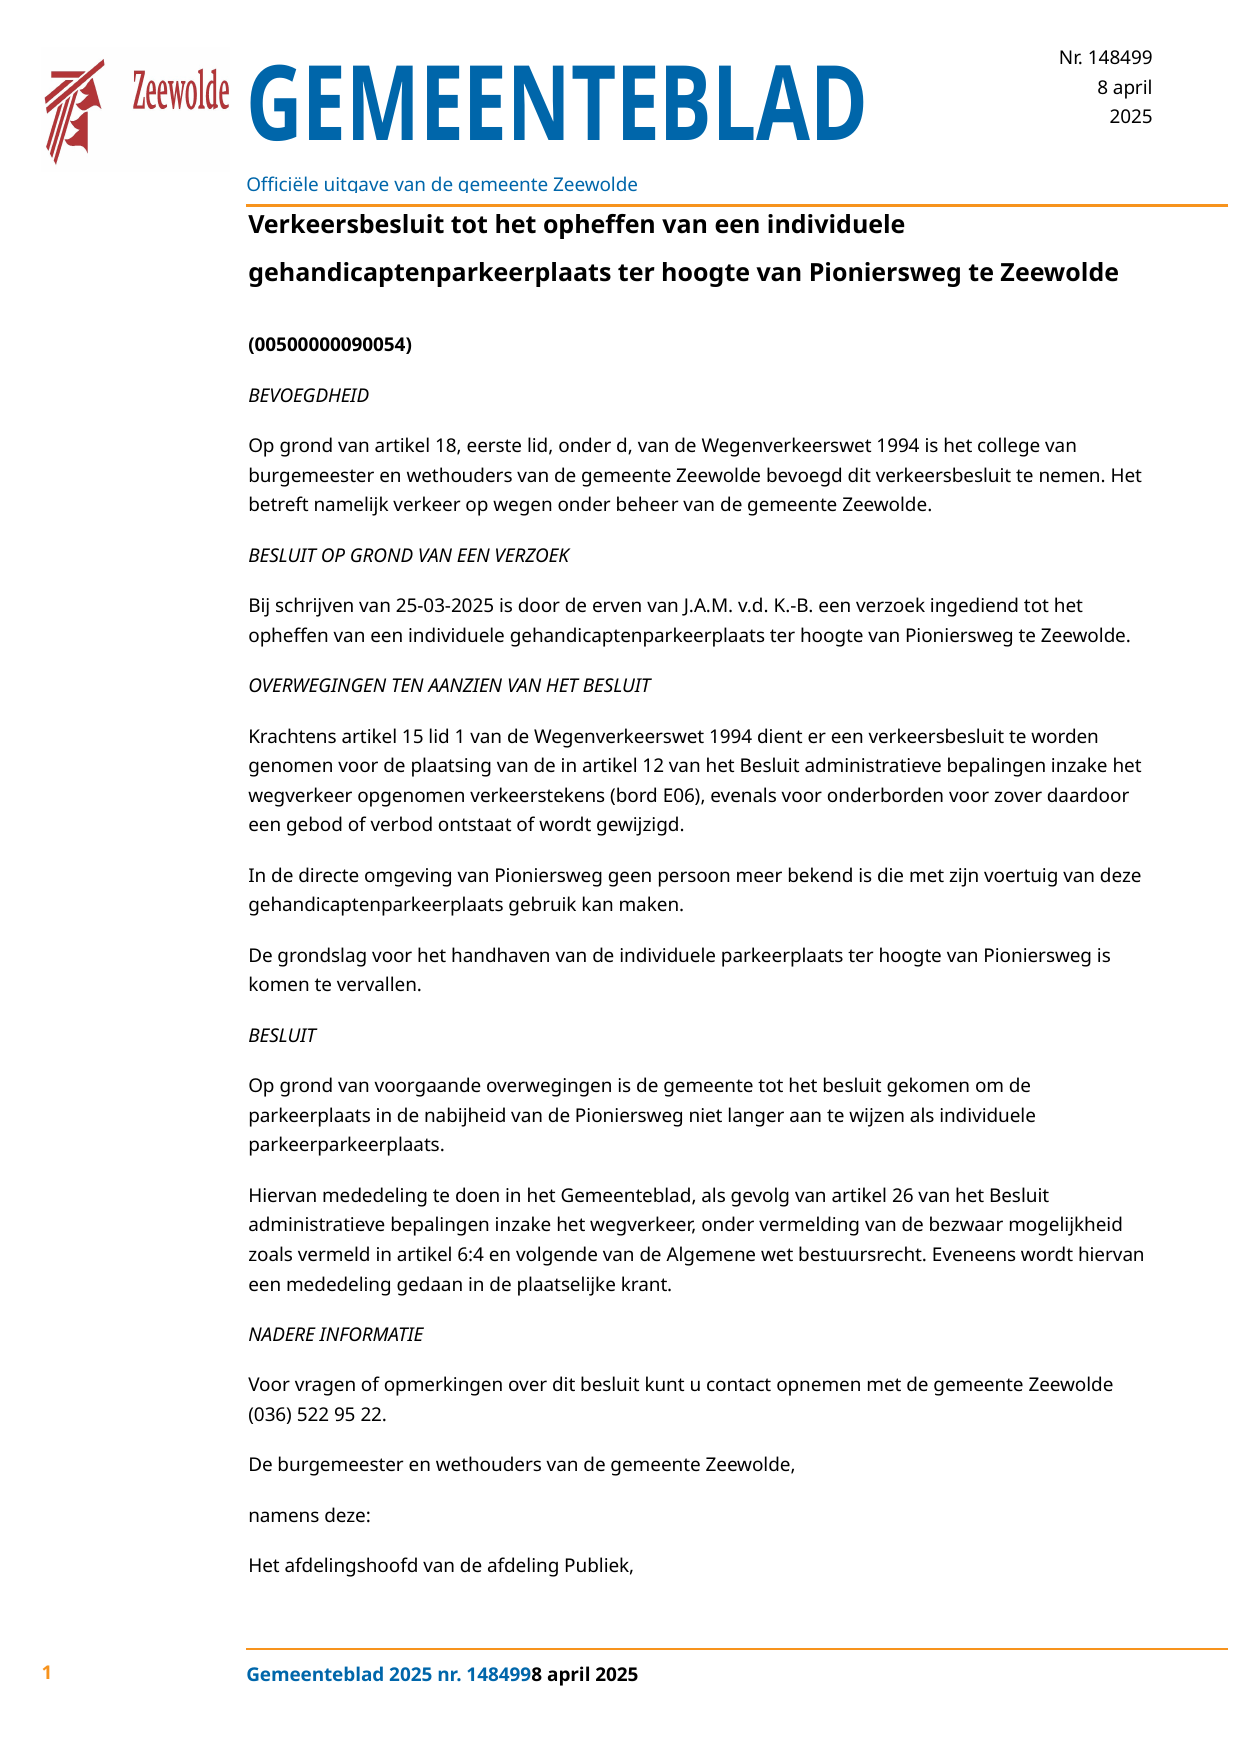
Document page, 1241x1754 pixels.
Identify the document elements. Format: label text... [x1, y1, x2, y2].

text OVERWEGINGEN TEN AANZIEN VAN HET BESLUIT [248, 672, 1152, 698]
picture [41, 47, 231, 172]
text NADERE INFORMATIE [248, 1321, 1152, 1347]
text In de directe omgeving van Pioniersweg geen persoon meer bekend is die met zijn voertuig van deze gehandicaptenparkeerplaats gebruik kan maken. [248, 862, 1152, 917]
text Hiervan mededeling te doen in het Gemeenteblad, als gevolg van artikel 26 van het Besluit administratieve bepalingen inzake het wegverkeer, onder vermelding van de bezwaar mogelijkheid zoals vermeld in artikel 6:4 en volgende van de Algemene wet bestuursrecht. Eveneens wordt hiervan een mededeling gedaan in de plaatselijke krant. [248, 1182, 1152, 1296]
text Bij schrijven van 25-03-2025 is door de erven van J.A.M. v.d. K.-B. een verzoek ingediend tot het opheffen van een individuele gehandicaptenparkeerplaats ter hoogte van Pioniersweg te Zeewolde. [248, 592, 1152, 648]
text Voor vragen of opmerkingen over dit besluit kunt u contact opnemen met de gemeente Zeewolde (036) 522 95 22. [248, 1372, 1152, 1427]
text De grondslag voor het handhaven van de individuele parkeerplaats ter hoogte van Pioniersweg is komen te vervallen. [248, 942, 1152, 997]
text namens deze: [248, 1502, 1152, 1528]
text Op grond van artikel 18, eerste lid, onder d, van de Wegenverkeerswet 1994 is het college van burgemeester en wethouders van de gemeente Zeewolde bevoegd dit verkeersbesluit te nemen. Het betreft namelijk verkeer op wegen onder beheer van de gemeente Zeewolde. [248, 432, 1152, 517]
text BESLUIT [248, 1022, 1152, 1048]
text Verkeersbesluit tot het opheffen van een individuele gehandicaptenparkeerplaats ter hoogte van Pioniersweg te Zeewolde [248, 207, 1152, 288]
text BESLUIT OP GROND VAN EEN VERZOEK [248, 542, 1152, 568]
text De burgemeester en wethouders van de gemeente Zeewolde, [248, 1452, 1152, 1477]
text Krachtens artikel 15 lid 1 van de Wegenverkeerswet 1994 dient er een verkeersbesluit te worden genomen voor de plaatsing van de in artikel 12 van het Besluit administratieve bepalingen inzake het wegverkeer opgenomen verkeerstekens (bord E06), evenals voor onderborden voor zover daardoor een gebod of verbod ontstaat of wordt gewijzigd. [248, 723, 1152, 837]
text Op grond van voorgaande overwegingen is de gemeente tot het besluit gekomen om de parkeerplaats in de nabijheid van de Pioniersweg niet langer aan te wijzen als individuele parkeerparkeerplaats. [248, 1072, 1152, 1157]
text BEVOEGDHEID [248, 382, 1152, 408]
text (00500000090054) [248, 332, 1152, 357]
text Het afdelingshoofd van de afdeling Publiek, [248, 1552, 1152, 1578]
